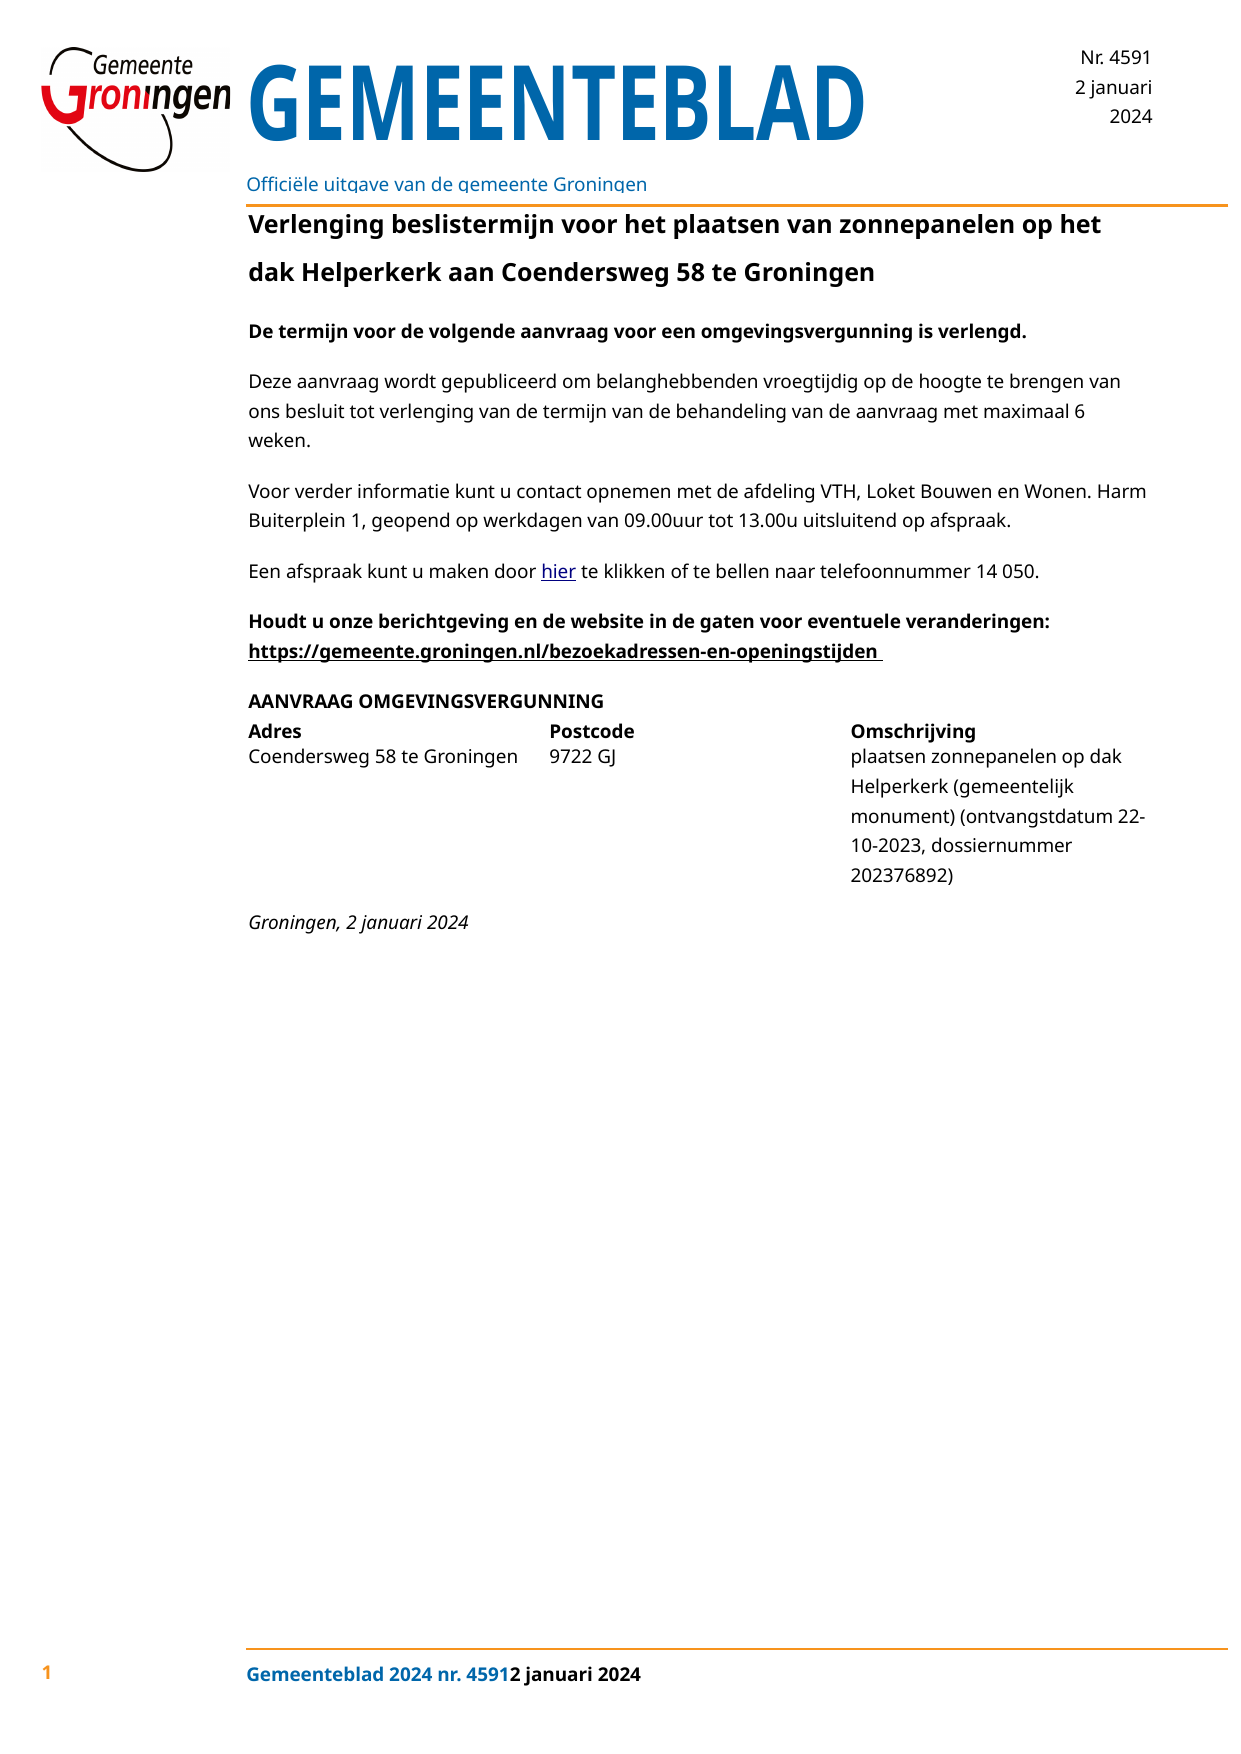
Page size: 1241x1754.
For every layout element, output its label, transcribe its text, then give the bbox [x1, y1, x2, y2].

text Een afspraak kunt u maken door hier te klikken of te bellen naar telefoonnummer 14 050. [248, 558, 1152, 584]
picture [41, 47, 231, 172]
text Groningen, 2 januari 2024 [248, 909, 1152, 935]
text AANVRAAG OMGEVINGSVERGUNNING [248, 688, 1152, 714]
text Verlenging beslistermijn voor het plaatsen van zonnepanelen op het dak Helperkerk aan Coendersweg 58 te Groningen [248, 207, 1152, 288]
text De termijn voor de volgende aanvraag voor een omgevingsvergunning is verlengd. [248, 318, 1152, 344]
text Houdt u onze berichtgeving en de website in de gaten voor eventuele veranderingen: https://gemeente.groningen.nl/bezoekadressen-en-openingstijden [248, 608, 1152, 664]
table_cell Coendersweg 58 te Groningen [248, 744, 549, 888]
table_header Adres [248, 718, 549, 744]
table_header Postcode [549, 718, 850, 744]
table_cell 9722 GJ [549, 744, 850, 888]
text Deze aanvraag wordt gepubliceerd om belanghebbenden vroegtijdig op de hoogte te brengen van ons besluit tot verlenging van de termijn van de behandeling van de aanvraag met maximaal 6 weken. [248, 368, 1152, 453]
table_header Omschrijving [850, 718, 1152, 744]
table_cell plaatsen zonnepanelen op dak Helperkerk (gemeentelijk monument) (ontvangstdatum 22-10-2023, dossiernummer 202376892) [850, 744, 1152, 888]
text Voor verder informatie kunt u contact opnemen met de afdeling VTH, Loket Bouwen en Wonen. Harm Buiterplein 1, geopend op werkdagen van 09.00uur tot 13.00u uitsluitend op afspraak. [248, 478, 1152, 533]
